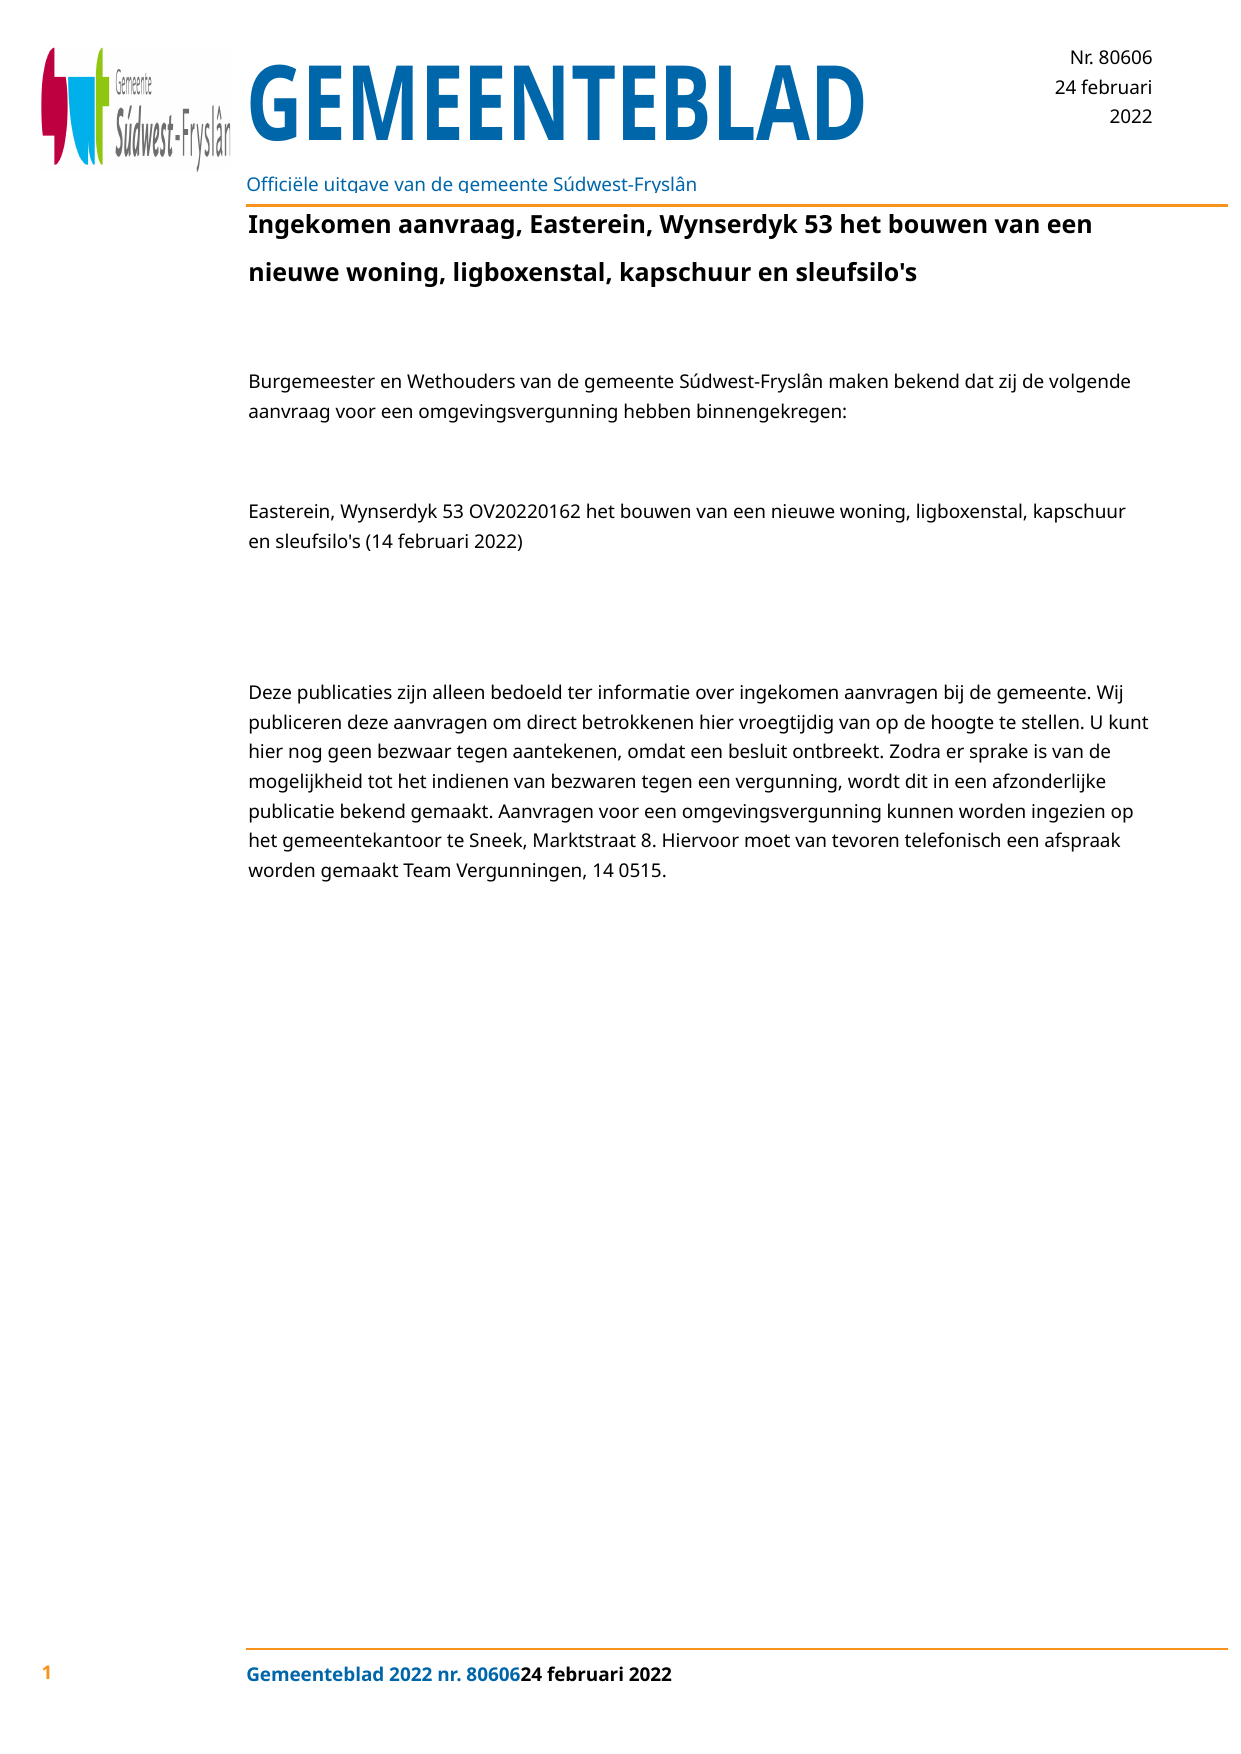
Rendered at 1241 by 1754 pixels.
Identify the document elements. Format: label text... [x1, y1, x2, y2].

picture [41, 47, 231, 172]
text Deze publicaties zijn alleen bedoeld ter informatie over ingekomen aanvragen bij de gemeente. Wij publiceren deze aanvragen om direct betrokkenen hier vroegtijdig van op de hoogte te stellen. U kunt hier nog geen bezwaar tegen aantekenen, omdat een besluit ontbreekt. Zodra er sprake is van de mogelijkheid tot het indienen van bezwaren tegen een vergunning, wordt dit in een afzonderlijke publicatie bekend gemaakt. Aanvragen voor een omgevingsvergunning kunnen worden ingezien op het gemeentekantoor te Sneek, Marktstraat 8. Hiervoor moet van tevoren telefonisch een afspraak worden gemaakt Team Vergunningen, 14 0515. [248, 679, 1152, 883]
text Ingekomen aanvraag, Easterein, Wynserdyk 53 het bouwen van een nieuwe woning, ligboxenstal, kapschuur en sleufsilo's [248, 207, 1152, 288]
text Burgemeester en Wethouders van de gemeente Súdwest-Fryslân maken bekend dat zij de volgende aanvraag voor een omgevingsvergunning hebben binnengekregen: [248, 368, 1152, 424]
text Easterein, Wynserdyk 53 OV20220162 het bouwen van een nieuwe woning, ligboxenstal, kapschuur en sleufsilo's (14 februari 2022) [248, 499, 1152, 554]
